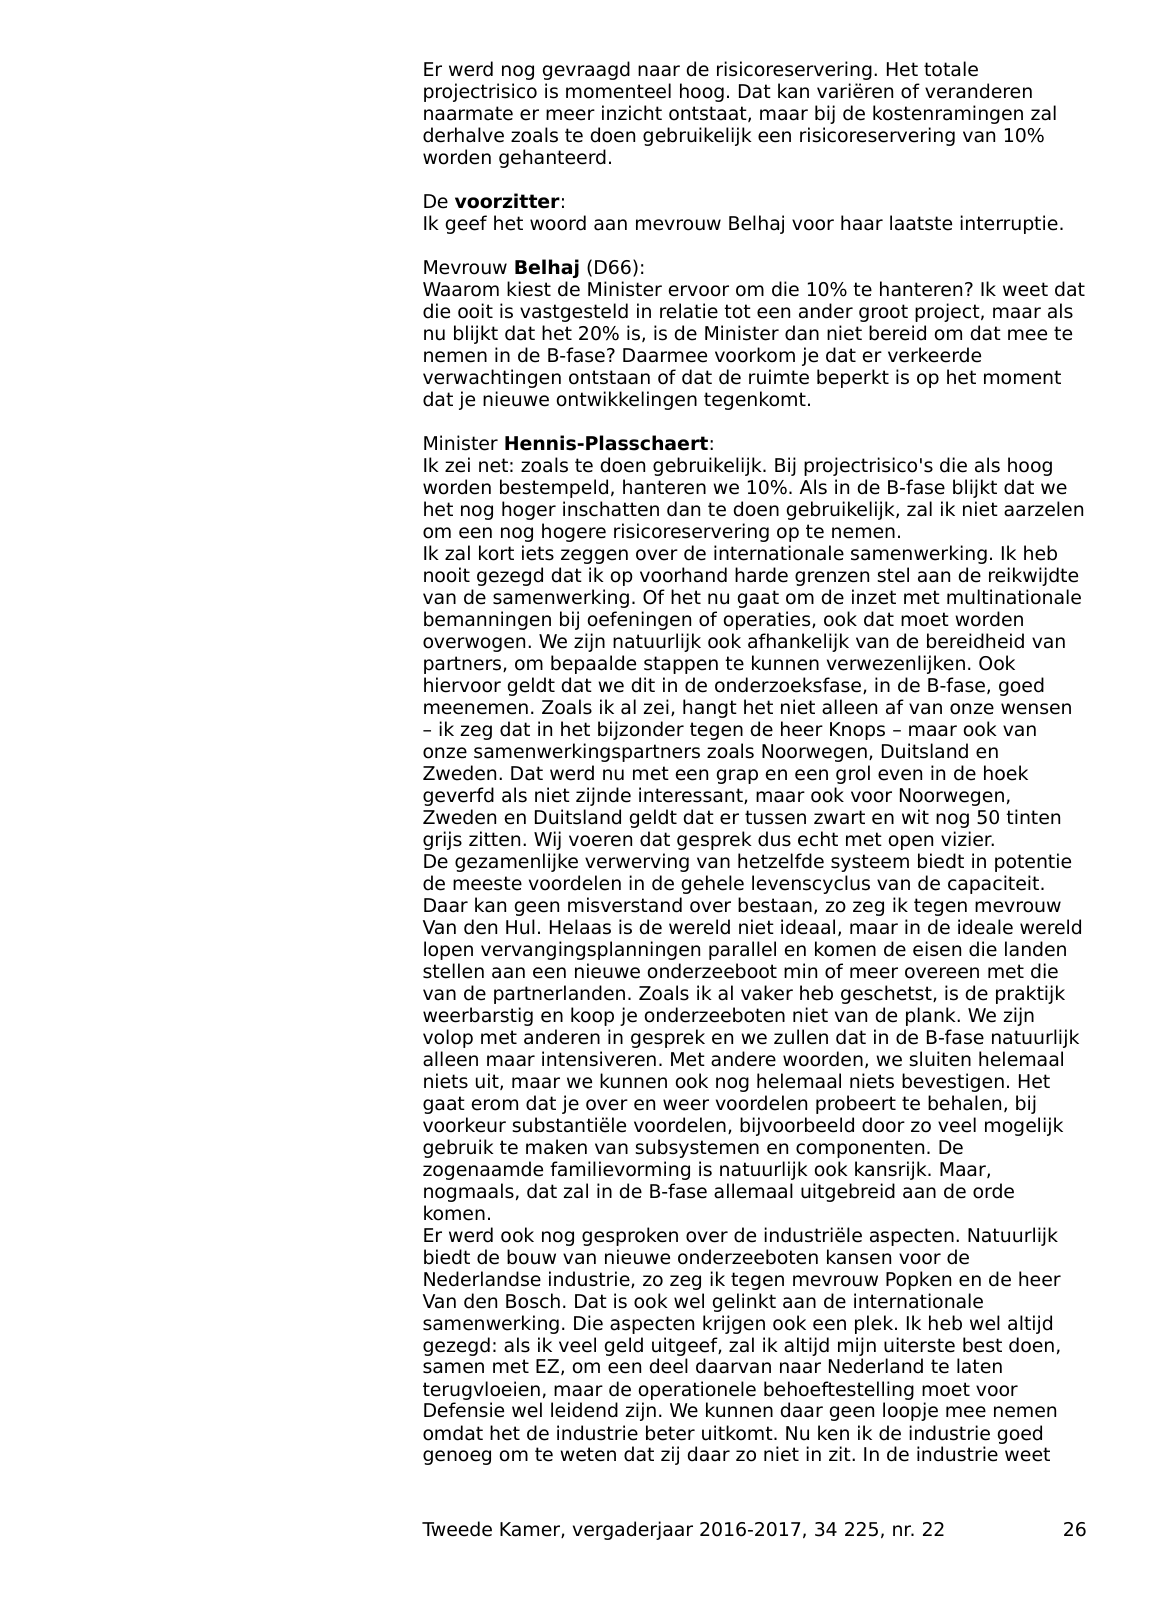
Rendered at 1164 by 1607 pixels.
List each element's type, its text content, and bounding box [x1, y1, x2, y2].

text Er werd ook nog gesproken over de industriële aspecten. Natuurlijk biedt de bouw van nieuwe onderzeeboten kansen voor de Nederlandse industrie, zo zeg ik tegen mevrouw Popken en de heer Van den Bosch. Dat is ook wel gelinkt aan de internationale samenwerking. Die aspecten krijgen ook een plek. Ik heb wel altijd gezegd: als ik veel geld uitgeef, zal ik altijd mijn uiterste best doen, samen met EZ, om een deel daarvan naar Nederland te laten terugvloeien, maar de operationele behoeftestelling moet voor Defensie wel leidend zijn. We kunnen daar geen loopje mee nemen omdat het de industrie beter uitkomt. Nu ken ik de industrie goed genoeg om te weten dat zij daar zo niet in zit. In de industrie weet [422, 1224, 1087, 1466]
text Ik geef het woord aan mevrouw Belhaj voor haar laatste interruptie. [422, 213, 1087, 235]
text Er werd nog gevraagd naar de risicoreservering. Het totale projectrisico is momenteel hoog. Dat kan variëren of veranderen naarmate er meer inzicht ontstaat, maar bij de kostenramingen zal derhalve zoals te doen gebruikelijk een risicoreservering van 10% worden gehanteerd. [422, 59, 1087, 169]
text Ik zei net: zoals te doen gebruikelijk. Bij projectrisico's die als hoog worden bestempeld, hanteren we 10%. Als in de B-fase blijkt dat we het nog hoger inschatten dan te doen gebruikelijk, zal ik niet aarzelen om een nog hogere risicoreservering op te nemen. [422, 455, 1087, 543]
text De voorzitter: [422, 191, 1087, 213]
text Ik zal kort iets zeggen over de internationale samenwerking. Ik heb nooit gezegd dat ik op voorhand harde grenzen stel aan de reikwijdte van de samenwerking. Of het nu gaat om de inzet met multinationale bemanningen bij oefeningen of operaties, ook dat moet worden overwogen. We zijn natuurlijk ook afhankelijk van de bereidheid van partners, om bepaalde stappen te kunnen verwezenlijken. Ook hiervoor geldt dat we dit in de onderzoeksfase, in de B-fase, goed meenemen. Zoals ik al zei, hangt het niet alleen af van onze wensen – ik zeg dat in het bijzonder tegen de heer Knops – maar ook van onze samenwerkingspartners zoals Noorwegen, Duitsland en Zweden. Dat werd nu met een grap en een grol even in de hoek geverfd als niet zijnde interessant, maar ook voor Noorwegen, Zweden en Duitsland geldt dat er tussen zwart en wit nog 50 tinten grijs zitten. Wij voeren dat gesprek dus echt met open vizier. [422, 543, 1087, 851]
text Waarom kiest de Minister ervoor om die 10% te hanteren? Ik weet dat die ooit is vastgesteld in relatie tot een ander groot project, maar als nu blijkt dat het 20% is, is de Minister dan niet bereid om dat mee te nemen in de B-fase? Daarmee voorkom je dat er verkeerde verwachtingen ontstaan of dat de ruimte beperkt is op het moment dat je nieuwe ontwikkelingen tegenkomt. [422, 279, 1087, 411]
text De gezamenlijke verwerving van hetzelfde systeem biedt in potentie de meeste voordelen in de gehele levenscyclus van de capaciteit. Daar kan geen misverstand over bestaan, zo zeg ik tegen mevrouw Van den Hul. Helaas is de wereld niet ideaal, maar in de ideale wereld lopen vervangingsplanningen parallel en komen de eisen die landen stellen aan een nieuwe onderzeeboot min of meer overeen met die van de partnerlanden. Zoals ik al vaker heb geschetst, is de praktijk weerbarstig en koop je onderzeeboten niet van de plank. We zijn volop met anderen in gesprek en we zullen dat in de B-fase natuurlijk alleen maar intensiveren. Met andere woorden, we sluiten helemaal niets uit, maar we kunnen ook nog helemaal niets bevestigen. Het gaat erom dat je over en weer voordelen probeert te behalen, bij voorkeur substantiële voordelen, bijvoorbeeld door zo veel mogelijk gebruik te maken van subsystemen en componenten. De zogenaamde familievorming is natuurlijk ook kansrijk. Maar, nogmaals, dat zal in de B-fase allemaal uitgebreid aan de orde komen. [422, 851, 1087, 1224]
text Mevrouw Belhaj (D66): [422, 257, 1087, 279]
text Minister Hennis-Plasschaert: [422, 433, 1087, 455]
